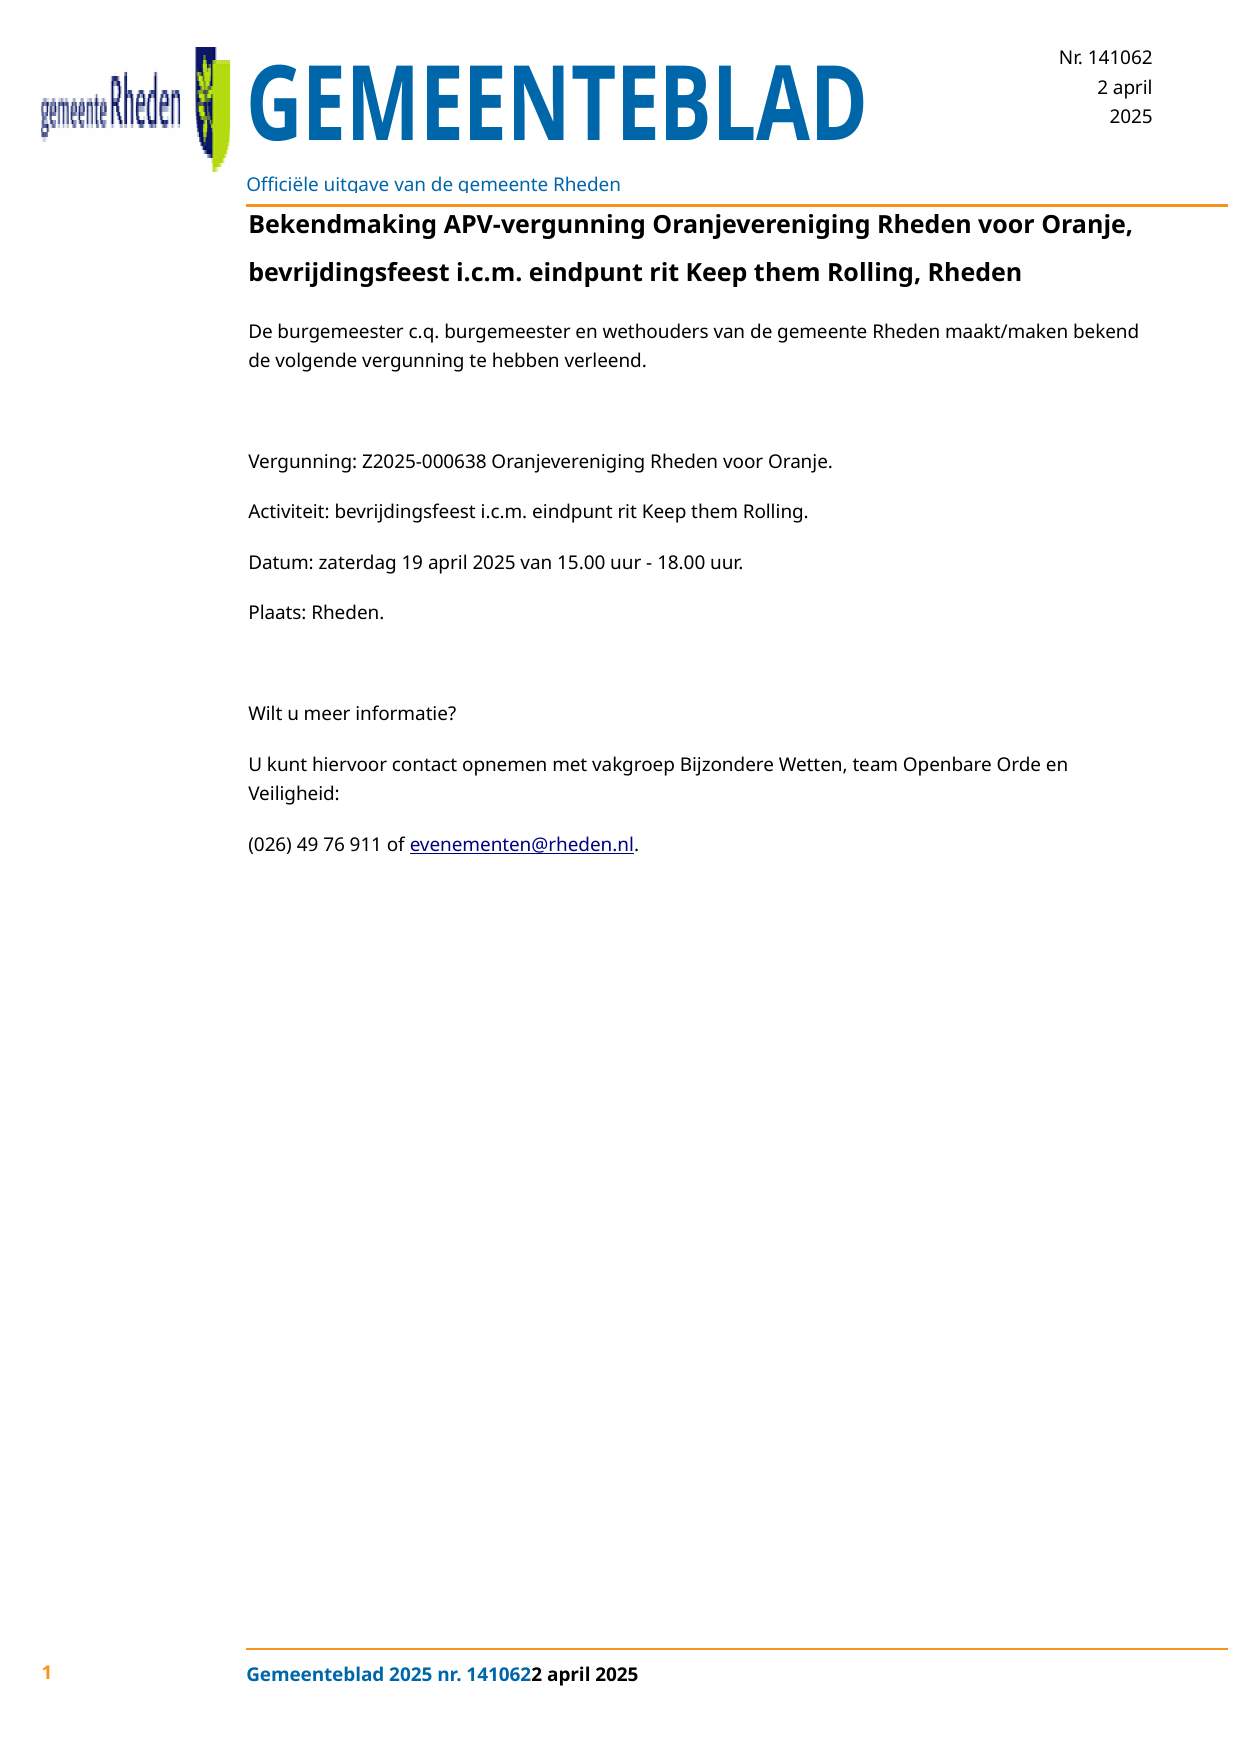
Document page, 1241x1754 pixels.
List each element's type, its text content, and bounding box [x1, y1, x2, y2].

text (026) 49 76 911 of evenementen@rheden.nl. [248, 831, 1152, 857]
text De burgemeester c.q. burgemeester en wethouders van de gemeente Rheden maakt/maken bekend de volgende vergunning te hebben verleend. [248, 318, 1152, 373]
picture [41, 47, 231, 172]
text Activiteit: bevrijdingsfeest i.c.m. eindpunt rit Keep them Rolling. [248, 499, 1152, 524]
text Bekendmaking APV-vergunning Oranjevereniging Rheden voor Oranje, bevrijdingsfeest i.c.m. eindpunt rit Keep them Rolling, Rheden [248, 207, 1152, 288]
text Plaats: Rheden. [248, 599, 1152, 625]
text Wilt u meer informatie? [248, 700, 1152, 726]
text U kunt hiervoor contact opnemen met vakgroep Bijzondere Wetten, team Openbare Orde en Veiligheid: [248, 751, 1152, 806]
text Datum: zaterdag 19 april 2025 van 15.00 uur - 18.00 uur. [248, 549, 1152, 575]
text Vergunning: Z2025-000638 Oranjevereniging Rheden voor Oranje. [248, 448, 1152, 474]
